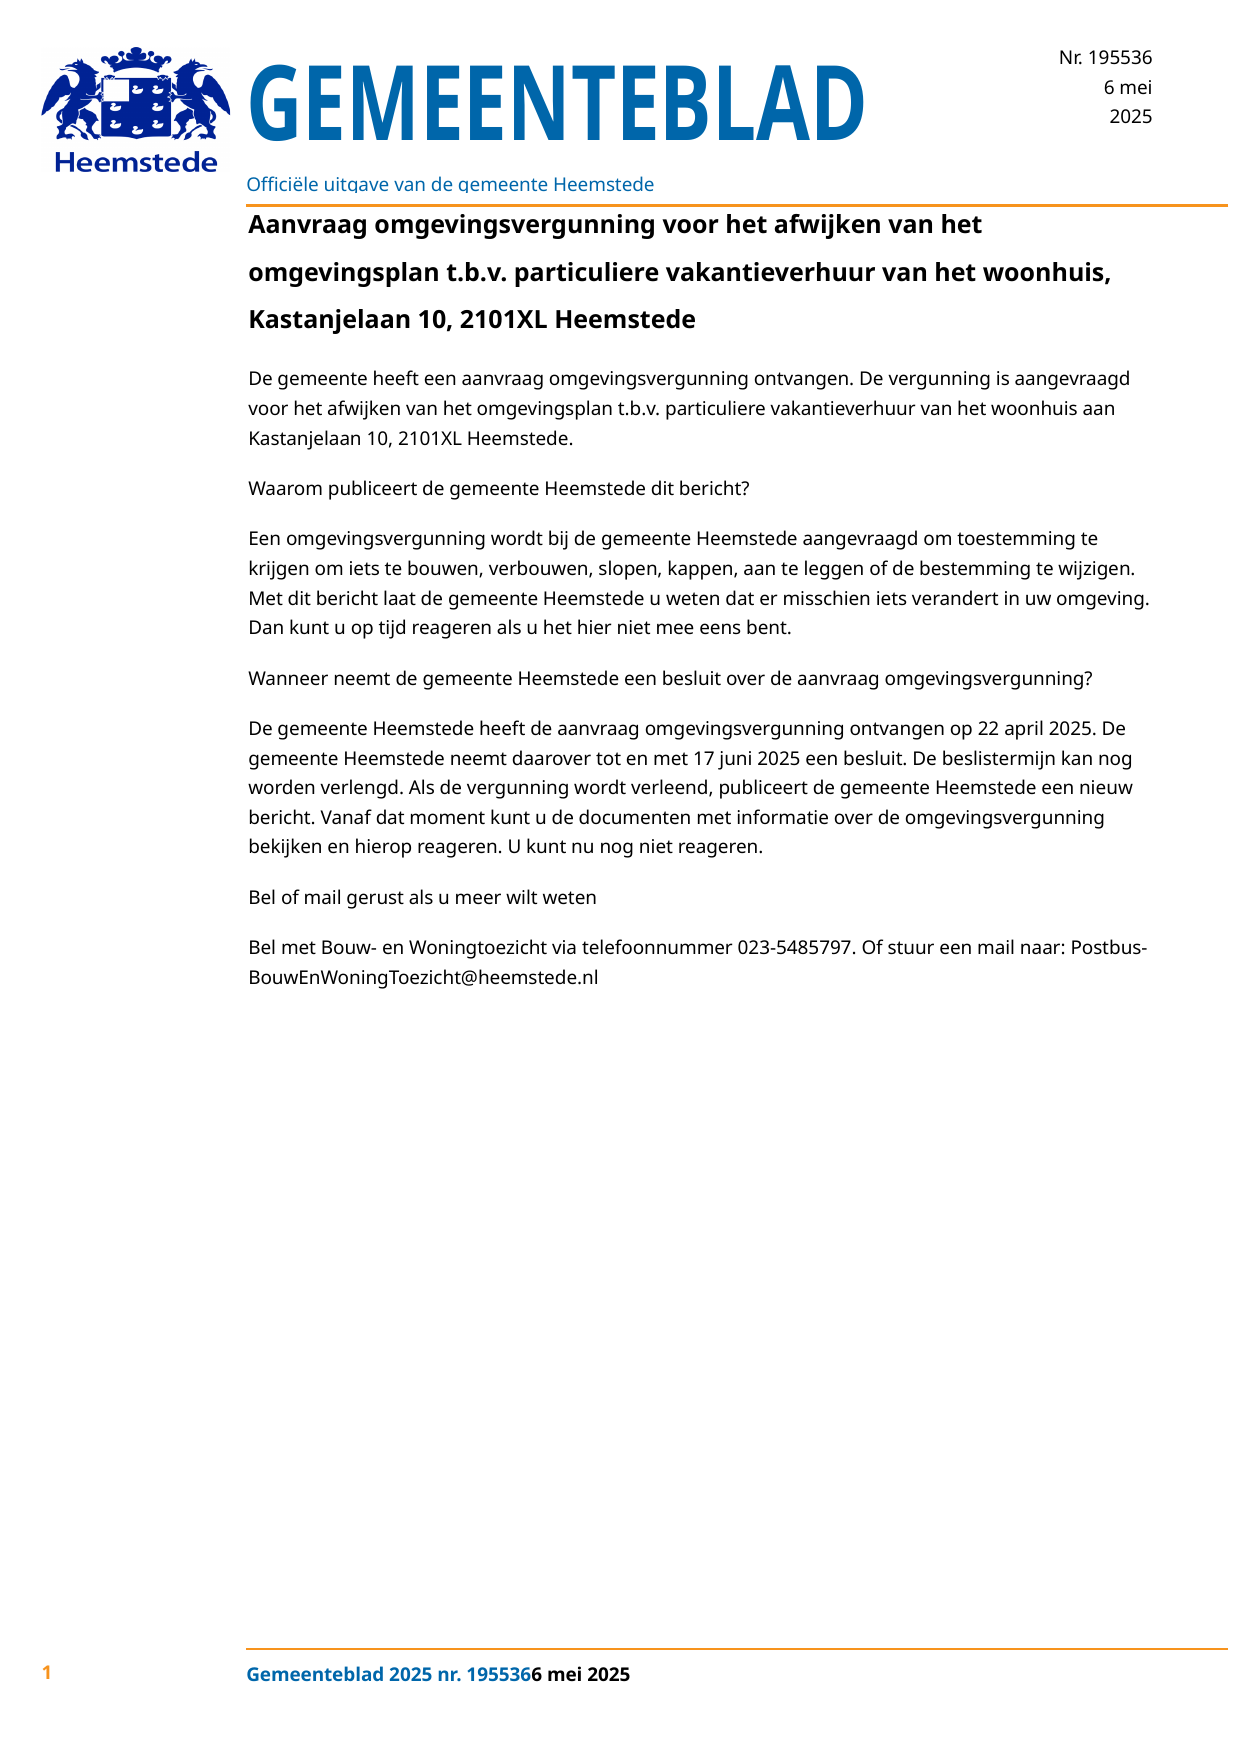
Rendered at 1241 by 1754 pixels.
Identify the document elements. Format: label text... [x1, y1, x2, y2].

text Een omgevingsvergunning wordt bij de gemeente Heemstede aangevraagd om toestemming te krijgen om iets te bouwen, verbouwen, slopen, kappen, aan te leggen of de bestemming te wijzigen. Met dit bericht laat de gemeente Heemstede u weten dat er misschien iets verandert in uw omgeving. Dan kunt u op tijd reageren als u het hier niet mee eens bent. [248, 526, 1152, 640]
text Wanneer neemt de gemeente Heemstede een besluit over de aanvraag omgevingsvergunning? [248, 665, 1152, 690]
text Bel of mail gerust als u meer wilt weten [248, 884, 1152, 909]
text De gemeente Heemstede heeft de aanvraag omgevingsvergunning ontvangen op 22 april 2025. De gemeente Heemstede neemt daarover tot en met 17 juni 2025 een besluit. De beslistermijn kan nog worden verlengd. Als de vergunning wordt verleend, publiceert de gemeente Heemstede een nieuw bericht. Vanaf dat moment kunt u de documenten met informatie over de omgevingsvergunning bekijken en hierop reageren. U kunt nu nog niet reageren. [248, 715, 1152, 859]
text Bel met Bouw- en Woningtoezicht via telefoonnummer 023-5485797. Of stuur een mail naar: Postbus-BouwEnWoningToezicht@heemstede.nl [248, 934, 1152, 989]
text Aanvraag omgevingsvergunning voor het afwijken van het omgevingsplan t.b.v. particuliere vakantieverhuur van het woonhuis, Kastanjelaan 10, 2101XL Heemstede [248, 207, 1152, 336]
text De gemeente heeft een aanvraag omgevingsvergunning ontvangen. De vergunning is aangevraagd voor het afwijken van het omgevingsplan t.b.v. particuliere vakantieverhuur van het woonhuis aan Kastanjelaan 10, 2101XL Heemstede. [248, 366, 1152, 450]
picture [41, 47, 231, 172]
text Waarom publiceert de gemeente Heemstede dit bericht? [248, 475, 1152, 501]
